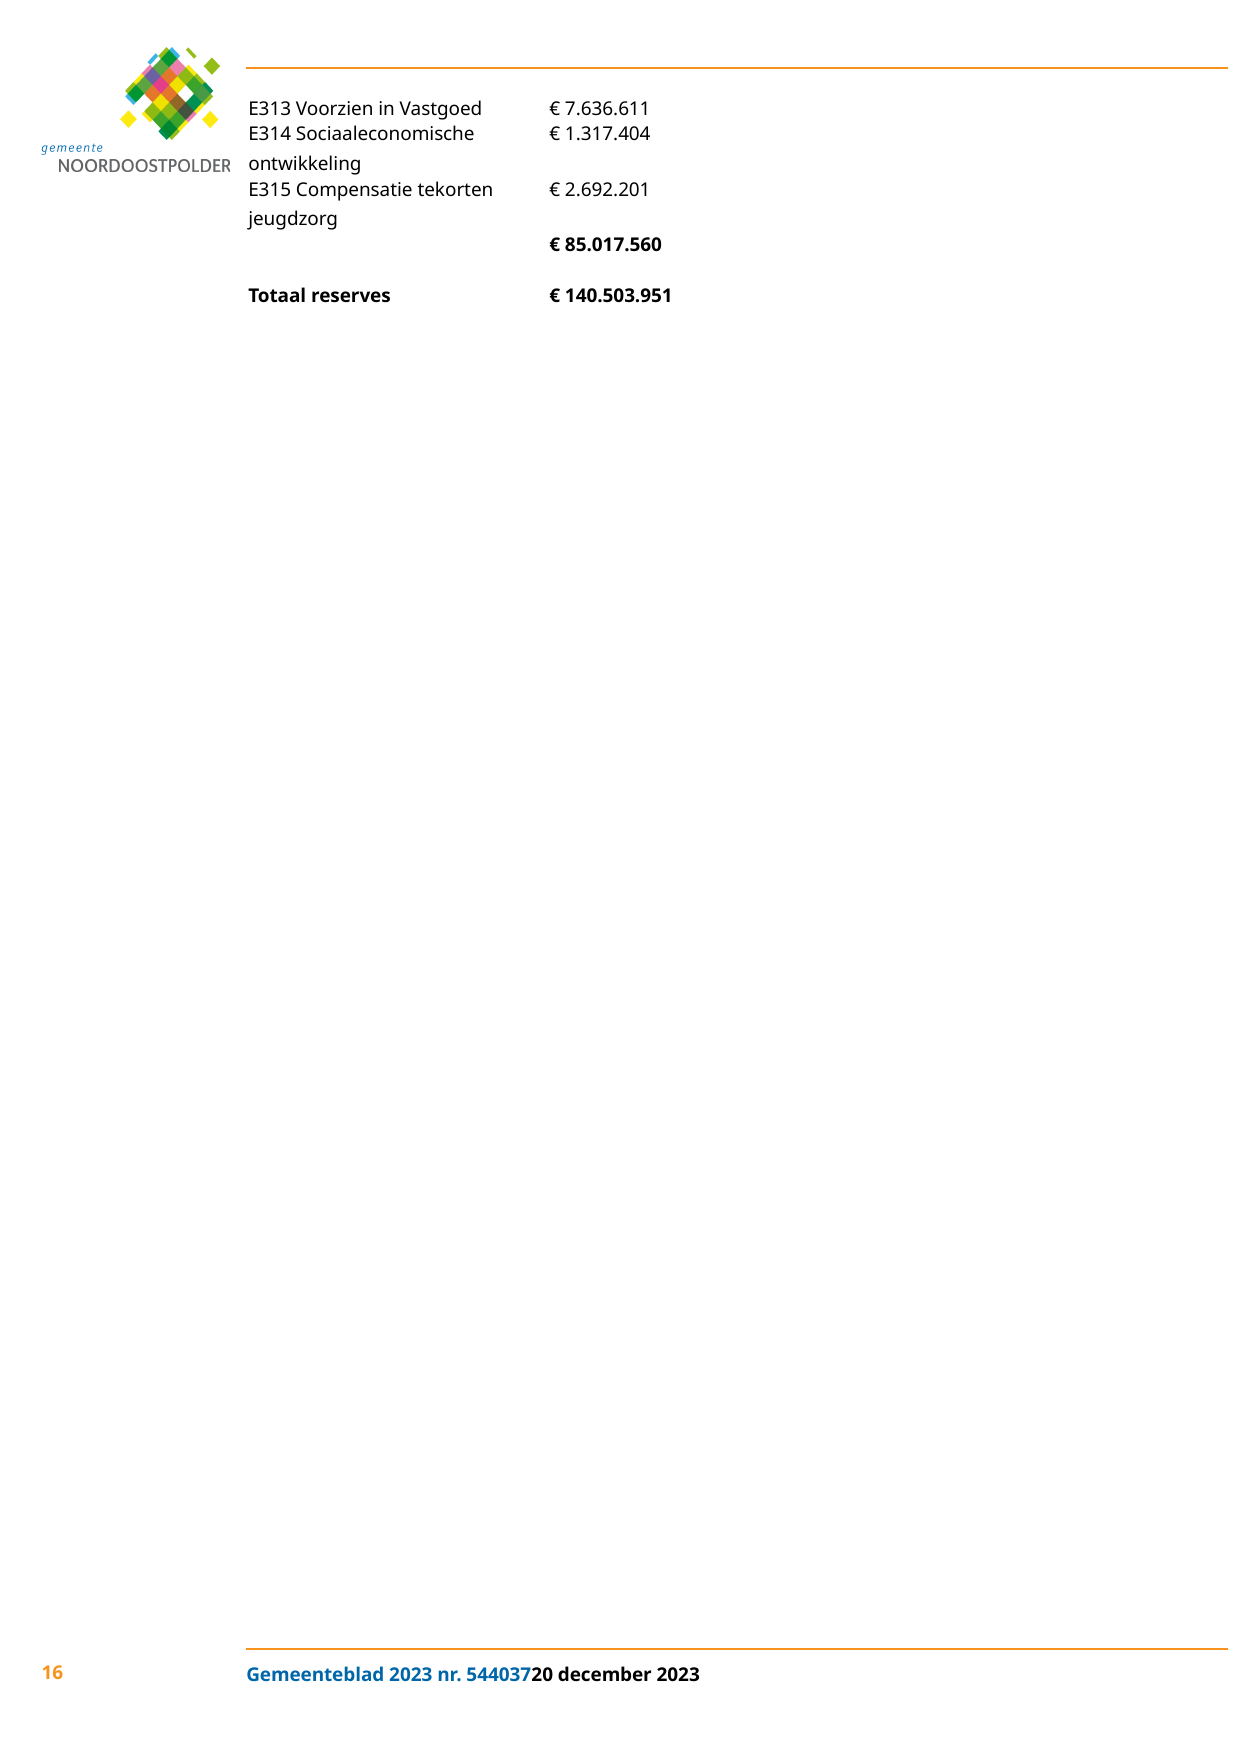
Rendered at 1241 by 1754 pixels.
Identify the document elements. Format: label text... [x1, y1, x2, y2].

picture [41, 47, 231, 172]
table_cell [248, 257, 549, 283]
table_cell E313 Voorzien in Vastgoed [248, 95, 549, 121]
table_cell € 1.317.404 [549, 121, 850, 176]
table_cell € 85.017.560 [549, 231, 850, 257]
table_cell [248, 231, 549, 257]
table_cell E314 Sociaaleconomische ontwikkeling [248, 121, 549, 176]
table_cell E315 Compensatie tekorten jeugdzorg [248, 176, 549, 231]
table_cell € 7.636.611 [549, 95, 850, 121]
table_cell Totaal reserves [248, 283, 549, 308]
table_cell [549, 257, 850, 283]
table_cell € 2.692.201 [549, 176, 850, 231]
table_cell € 140.503.951 [549, 283, 850, 308]
